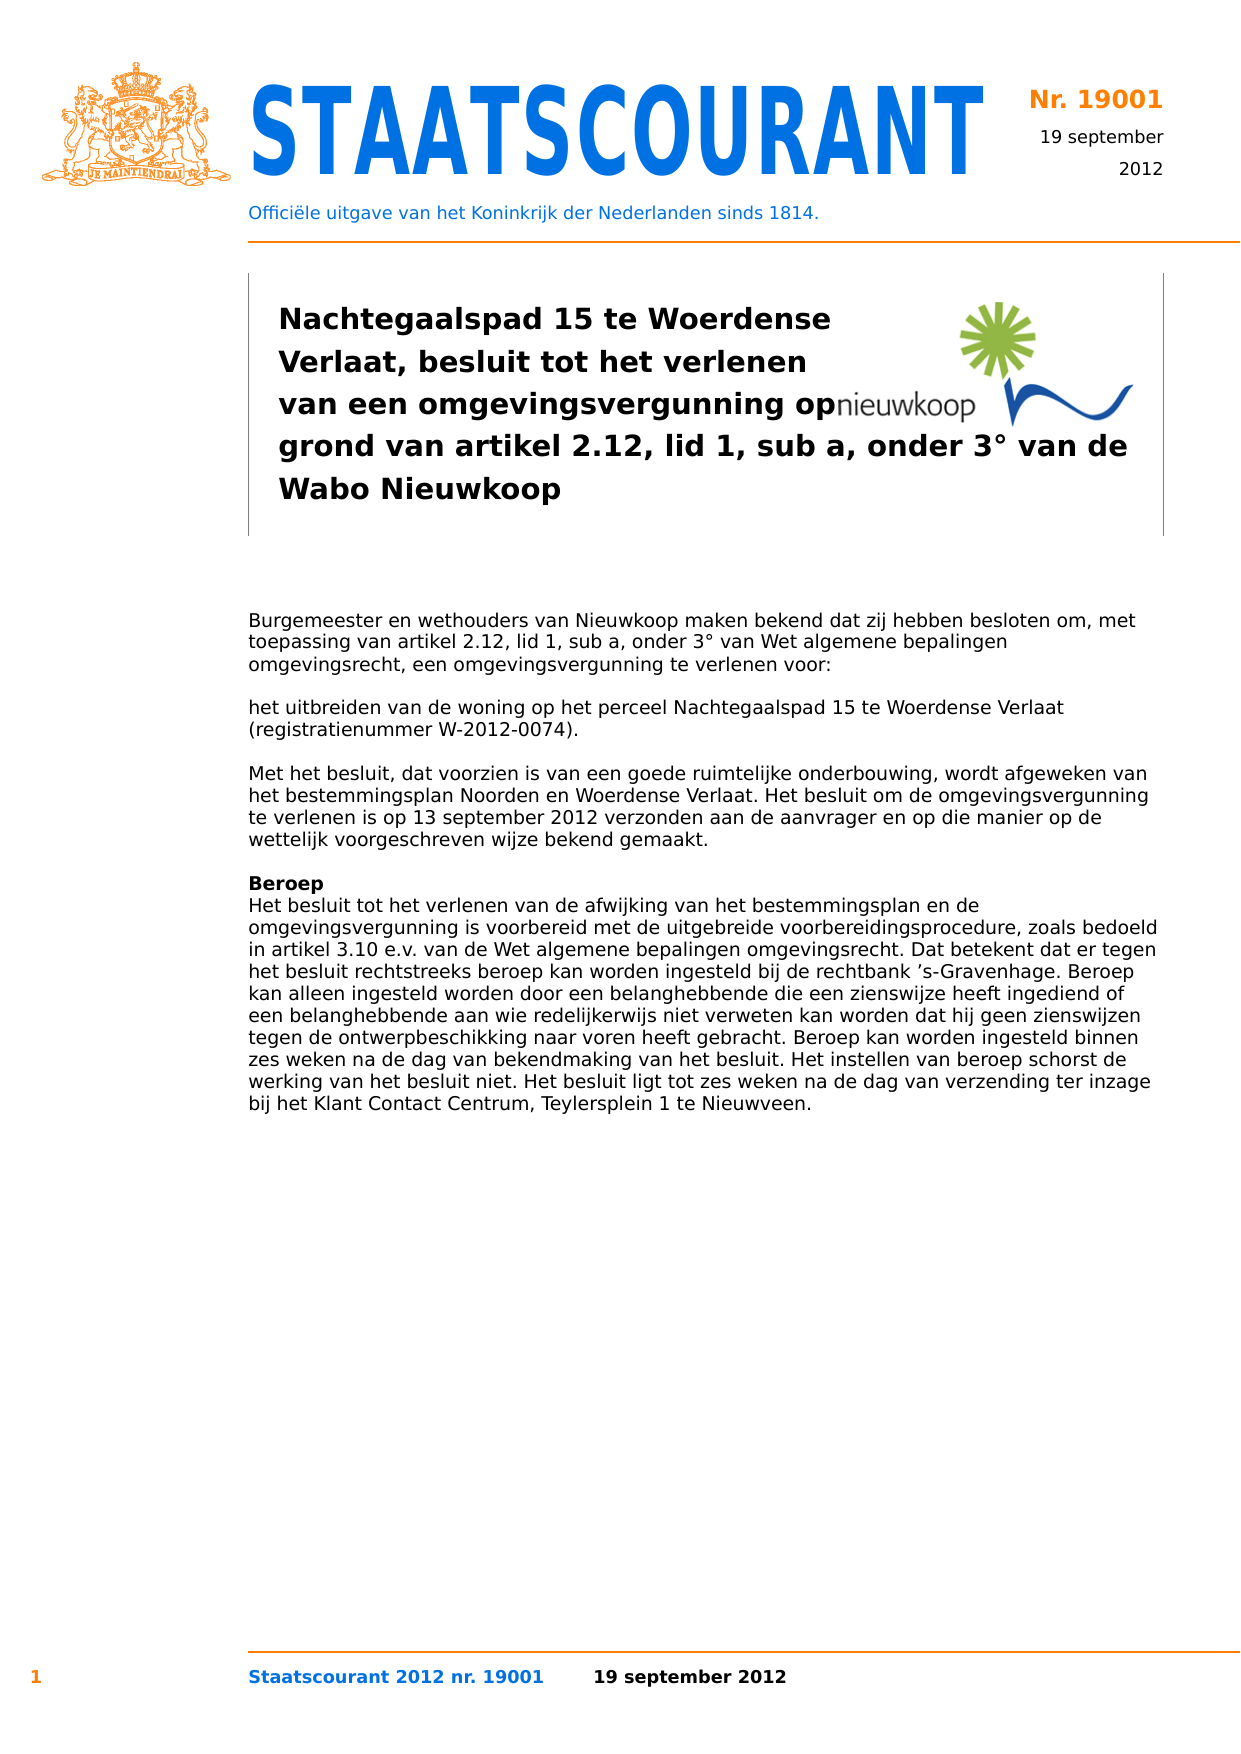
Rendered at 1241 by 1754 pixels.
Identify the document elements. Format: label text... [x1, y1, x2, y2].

text Met het besluit, dat voorzien is van een goede ruimtelijke onderbouwing, wordt afgeweken van het bestemmingsplan Noorden en Woerdense Verlaat. Het besluit om de omgevingsvergunning te verlenen is op 13 september 2012 verzonden aan de aanvrager en op die manier op de wettelijk voorgeschreven wijze bekend gemaakt. [248, 763, 1163, 851]
table_cell 2012 [998, 153, 1240, 203]
table_cell Officiële uitgave van het Koninkrijk der Nederlanden sinds 1814. [248, 203, 1240, 241]
text het uitbreiden van de woning op het perceel Nachtegaalspad 15 te Woerdense Verlaat (registratienummer W-2012-0074). [248, 697, 1163, 741]
subtitle Nachtegaalspad 15 te Woerdense Verlaat, besluit tot het verlenen van een omgevingsvergunning op grond van artikel 2.12, lid 1, sub a, onder 3° van de Wabo Nieuwkoop [249, 273, 1163, 536]
table_header STAATSCOURANT [248, 62, 998, 203]
table_header [25, 62, 248, 241]
picture [41, 62, 231, 186]
text Burgemeester en wethouders van Nieuwkoop maken bekend dat zij hebben besloten om, met toepassing van artikel 2.12, lid 1, sub a, onder 3° van Wet algemene bepalingen omgevingsrecht, een omgevingsvergunning te verlenen voor: [248, 609, 1163, 675]
text Beroep [248, 873, 1163, 895]
text Het besluit tot het verlenen van de afwijking van het bestemmingsplan en de omgevingsvergunning is voorbereid met de uitgebreide voorbereidingsprocedure, zoals bedoeld in artikel 3.10 e.v. van de Wet algemene bepalingen omgevingsrecht. Dat betekent dat er tegen het besluit rechtstreeks beroep kan worden ingesteld bij de rechtbank ’s-Gravenhage. Beroep kan alleen ingesteld worden door een belanghebbende die een zienswijze heeft ingediend of een belanghebbende aan wie redelijkerwijs niet verweten kan worden dat hij geen zienswijzen tegen de ontwerpbeschikking naar voren heeft gebracht. Beroep kan worden ingesteld binnen zes weken na de dag van bekendmaking van het besluit. Het instellen van beroep schorst de werking van het besluit niet. Het besluit ligt tot zes weken na de dag van verzending ter inzage bij het Klant Contact Centrum, Teylersplein 1 te Nieuwveen. [248, 895, 1163, 1115]
picture [838, 302, 1134, 427]
table_cell 19 september [998, 121, 1240, 153]
table_header Nr. 19001 [998, 62, 1240, 121]
